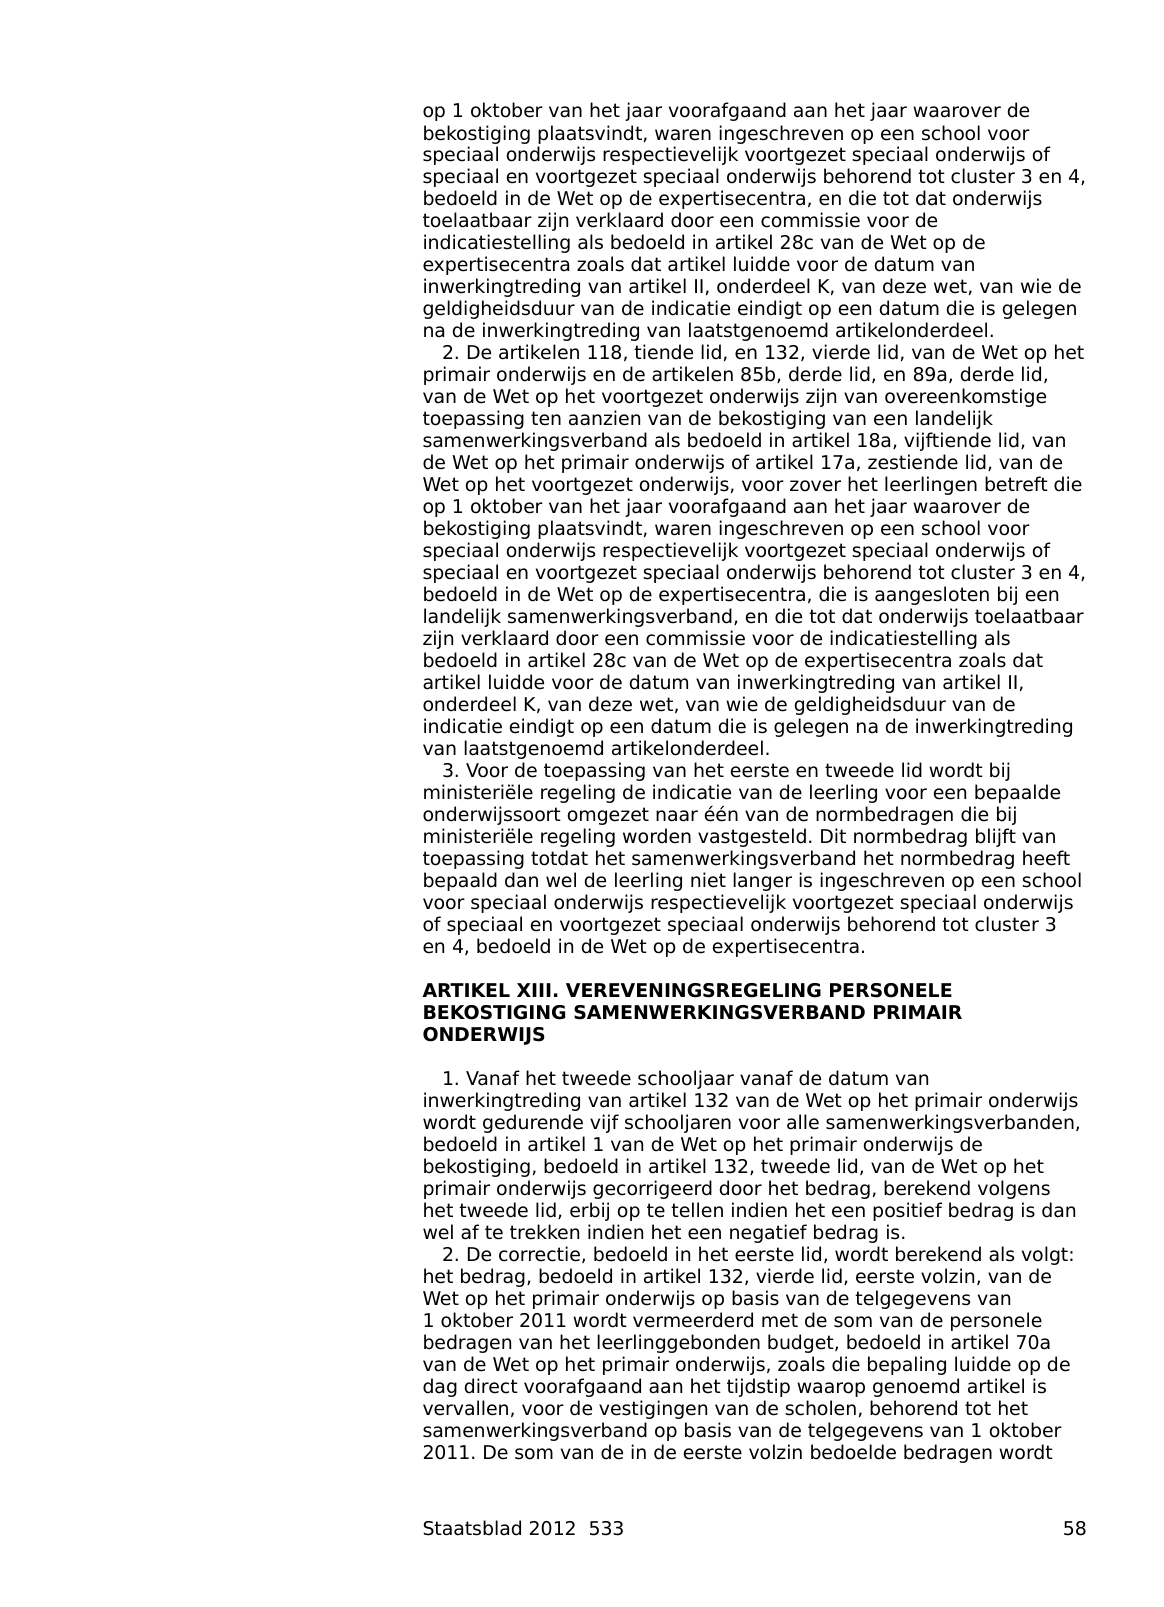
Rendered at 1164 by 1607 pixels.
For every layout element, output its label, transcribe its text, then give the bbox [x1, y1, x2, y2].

text op 1 oktober van het jaar voorafgaand aan het jaar waarover de bekostiging plaatsvindt, waren ingeschreven op een school voor speciaal onderwijs respectievelijk voortgezet speciaal onderwijs of speciaal en voortgezet speciaal onderwijs behorend tot cluster 3 en 4, bedoeld in de Wet op de expertisecentra, en die tot dat onderwijs toelaatbaar zijn verklaard door een commissie voor de indicatiestelling als bedoeld in artikel 28c van de Wet op de expertisecentra zoals dat artikel luidde voor de datum van inwerkingtreding van artikel II, onderdeel K, van deze wet, van wie de geldigheidsduur van de indicatie eindigt op een datum die is gelegen na de inwerkingtreding van laatstgenoemd artikelonderdeel. [422, 100, 1087, 342]
text 2. De artikelen 118, tiende lid, en 132, vierde lid, van de Wet op het primair onderwijs en de artikelen 85b, derde lid, en 89a, derde lid, van de Wet op het voortgezet onderwijs zijn van overeenkomstige toepassing ten aanzien van de bekostiging van een landelijk samenwerkingsverband als bedoeld in artikel 18a, vijftiende lid, van de Wet op het primair onderwijs of artikel 17a, zestiende lid, van de Wet op het voortgezet onderwijs, voor zover het leerlingen betreft die op 1 oktober van het jaar voorafgaand aan het jaar waarover de bekostiging plaatsvindt, waren ingeschreven op een school voor speciaal onderwijs respectievelijk voortgezet speciaal onderwijs of speciaal en voortgezet speciaal onderwijs behorend tot cluster 3 en 4, bedoeld in de Wet op de expertisecentra, die is aangesloten bij een landelijk samenwerkingsverband, en die tot dat onderwijs toelaatbaar zijn verklaard door een commissie voor de indicatiestelling als bedoeld in artikel 28c van de Wet op de expertisecentra zoals dat artikel luidde voor de datum van inwerkingtreding van artikel II, onderdeel K, van deze wet, van wie de geldigheidsduur van de indicatie eindigt op een datum die is gelegen na de inwerkingtreding van laatstgenoemd artikelonderdeel. [422, 342, 1087, 760]
text 3. Voor de toepassing van het eerste en tweede lid wordt bij ministeriële regeling de indicatie van de leerling voor een bepaalde onderwijssoort omgezet naar één van de normbedragen die bij ministeriële regeling worden vastgesteld. Dit normbedrag blijft van toepassing totdat het samenwerkingsverband het normbedrag heeft bepaald dan wel de leerling niet langer is ingeschreven op een school voor speciaal onderwijs respectievelijk voortgezet speciaal onderwijs of speciaal en voortgezet speciaal onderwijs behorend tot cluster 3 en 4, bedoeld in de Wet op de expertisecentra. [422, 760, 1087, 958]
subtitle ARTIKEL XIII. VEREVENINGSREGELING PERSONELE BEKOSTIGING SAMENWERKINGSVERBAND PRIMAIR ONDERWIJS [422, 980, 1087, 1046]
text 1. Vanaf het tweede schooljaar vanaf de datum van inwerkingtreding van artikel 132 van de Wet op het primair onderwijs wordt gedurende vijf schooljaren voor alle samenwerkingsverbanden, bedoeld in artikel 1 van de Wet op het primair onderwijs de bekostiging, bedoeld in artikel 132, tweede lid, van de Wet op het primair onderwijs gecorrigeerd door het bedrag, berekend volgens het tweede lid, erbij op te tellen indien het een positief bedrag is dan wel af te trekken indien het een negatief bedrag is. [422, 1068, 1087, 1244]
text 2. De correctie, bedoeld in het eerste lid, wordt berekend als volgt: het bedrag, bedoeld in artikel 132, vierde lid, eerste volzin, van de Wet op het primair onderwijs op basis van de telgegevens van 1 oktober 2011 wordt vermeerderd met de som van de personele bedragen van het leerlinggebonden budget, bedoeld in artikel 70a van de Wet op het primair onderwijs, zoals die bepaling luidde op de dag direct voorafgaand aan het tijdstip waarop genoemd artikel is vervallen, voor de vestigingen van de scholen, behorend tot het samenwerkingsverband op basis van de telgegevens van 1 oktober 2011. De som van de in de eerste volzin bedoelde bedragen wordt [422, 1244, 1087, 1463]
